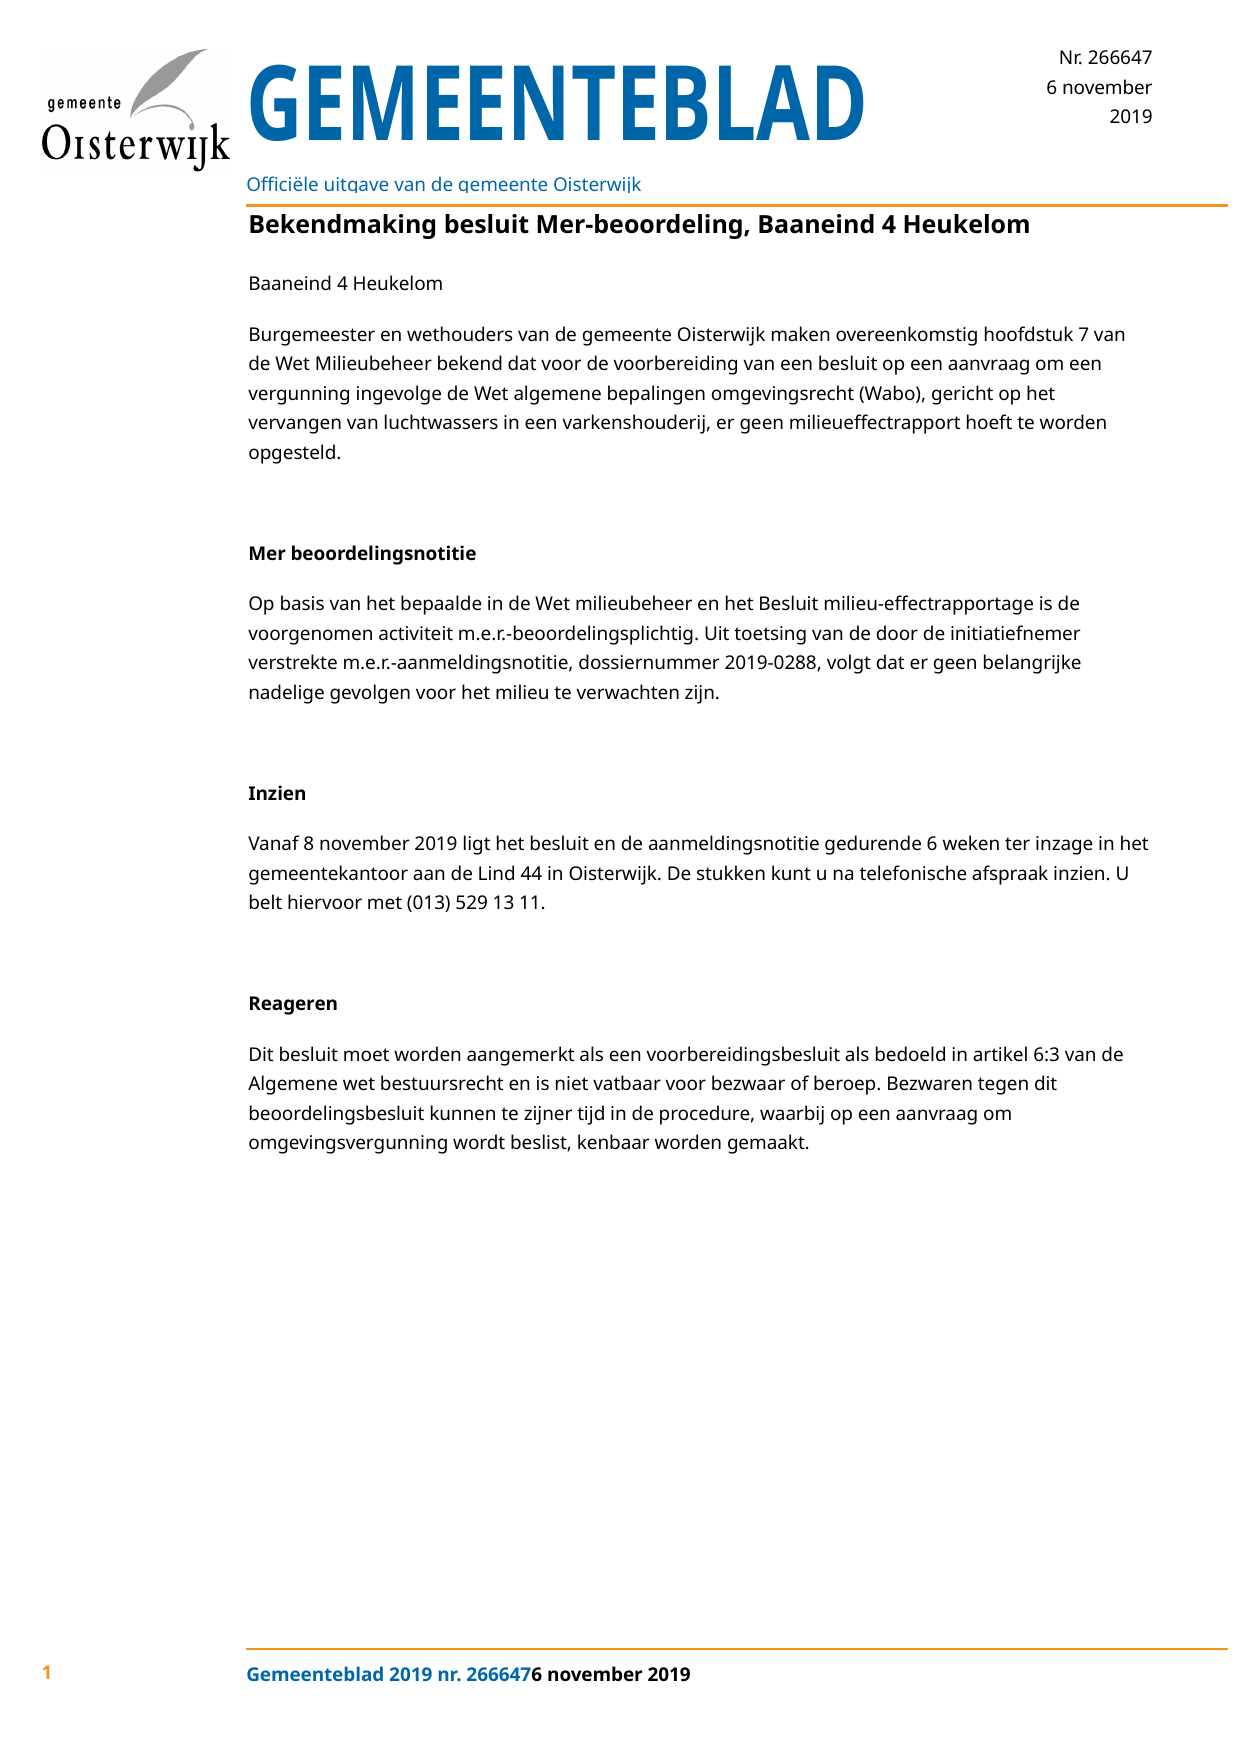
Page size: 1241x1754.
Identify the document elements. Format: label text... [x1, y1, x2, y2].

text Reageren [248, 990, 1152, 1016]
text Vanaf 8 november 2019 ligt het besluit en de aanmeldingsnotitie gedurende 6 weken ter inzage in het gemeentekantoor aan de Lind 44 in Oisterwijk. De stukken kunt u na telefonische afspraak inzien. U belt hiervoor met (013) 529 13 11. [248, 830, 1152, 915]
text Bekendmaking besluit Mer-beoordeling, Baaneind 4 Heukelom [248, 207, 1152, 241]
text Dit besluit moet worden aangemerkt als een voorbereidingsbesluit als bedoeld in artikel 6:3 van de Algemene wet bestuursrecht en is niet vatbaar voor bezwaar of beroep. Bezwaren tegen dit beoordelingsbesluit kunnen te zijner tijd in de procedure, waarbij op een aanvraag om omgevingsvergunning wordt beslist, kenbaar worden gemaakt. [248, 1041, 1152, 1155]
text Inzien [248, 780, 1152, 806]
picture [41, 47, 231, 172]
text Burgemeester en wethouders van de gemeente Oisterwijk maken overeenkomstig hoofdstuk 7 van de Wet Milieubeheer bekend dat voor de voorbereiding van een besluit op een aanvraag om een vergunning ingevolge de Wet algemene bepalingen omgevingsrecht (Wabo), gericht op het vervangen van luchtwassers in een varkenshouderij, er geen milieueffectrapport hoeft te worden opgesteld. [248, 321, 1152, 465]
text Mer beoordelingsnotitie [248, 540, 1152, 566]
text Op basis van het bepaalde in de Wet milieubeheer en het Besluit milieu-effectrapportage is de voorgenomen activiteit m.e.r.-beoordelingsplichtig. Uit toetsing van de door de initiatiefnemer verstrekte m.e.r.-aanmeldingsnotitie, dossiernummer 2019-0288, volgt dat er geen belangrijke nadelige gevolgen voor het milieu te verwachten zijn. [248, 590, 1152, 705]
text Baaneind 4 Heukelom [248, 270, 1152, 296]
